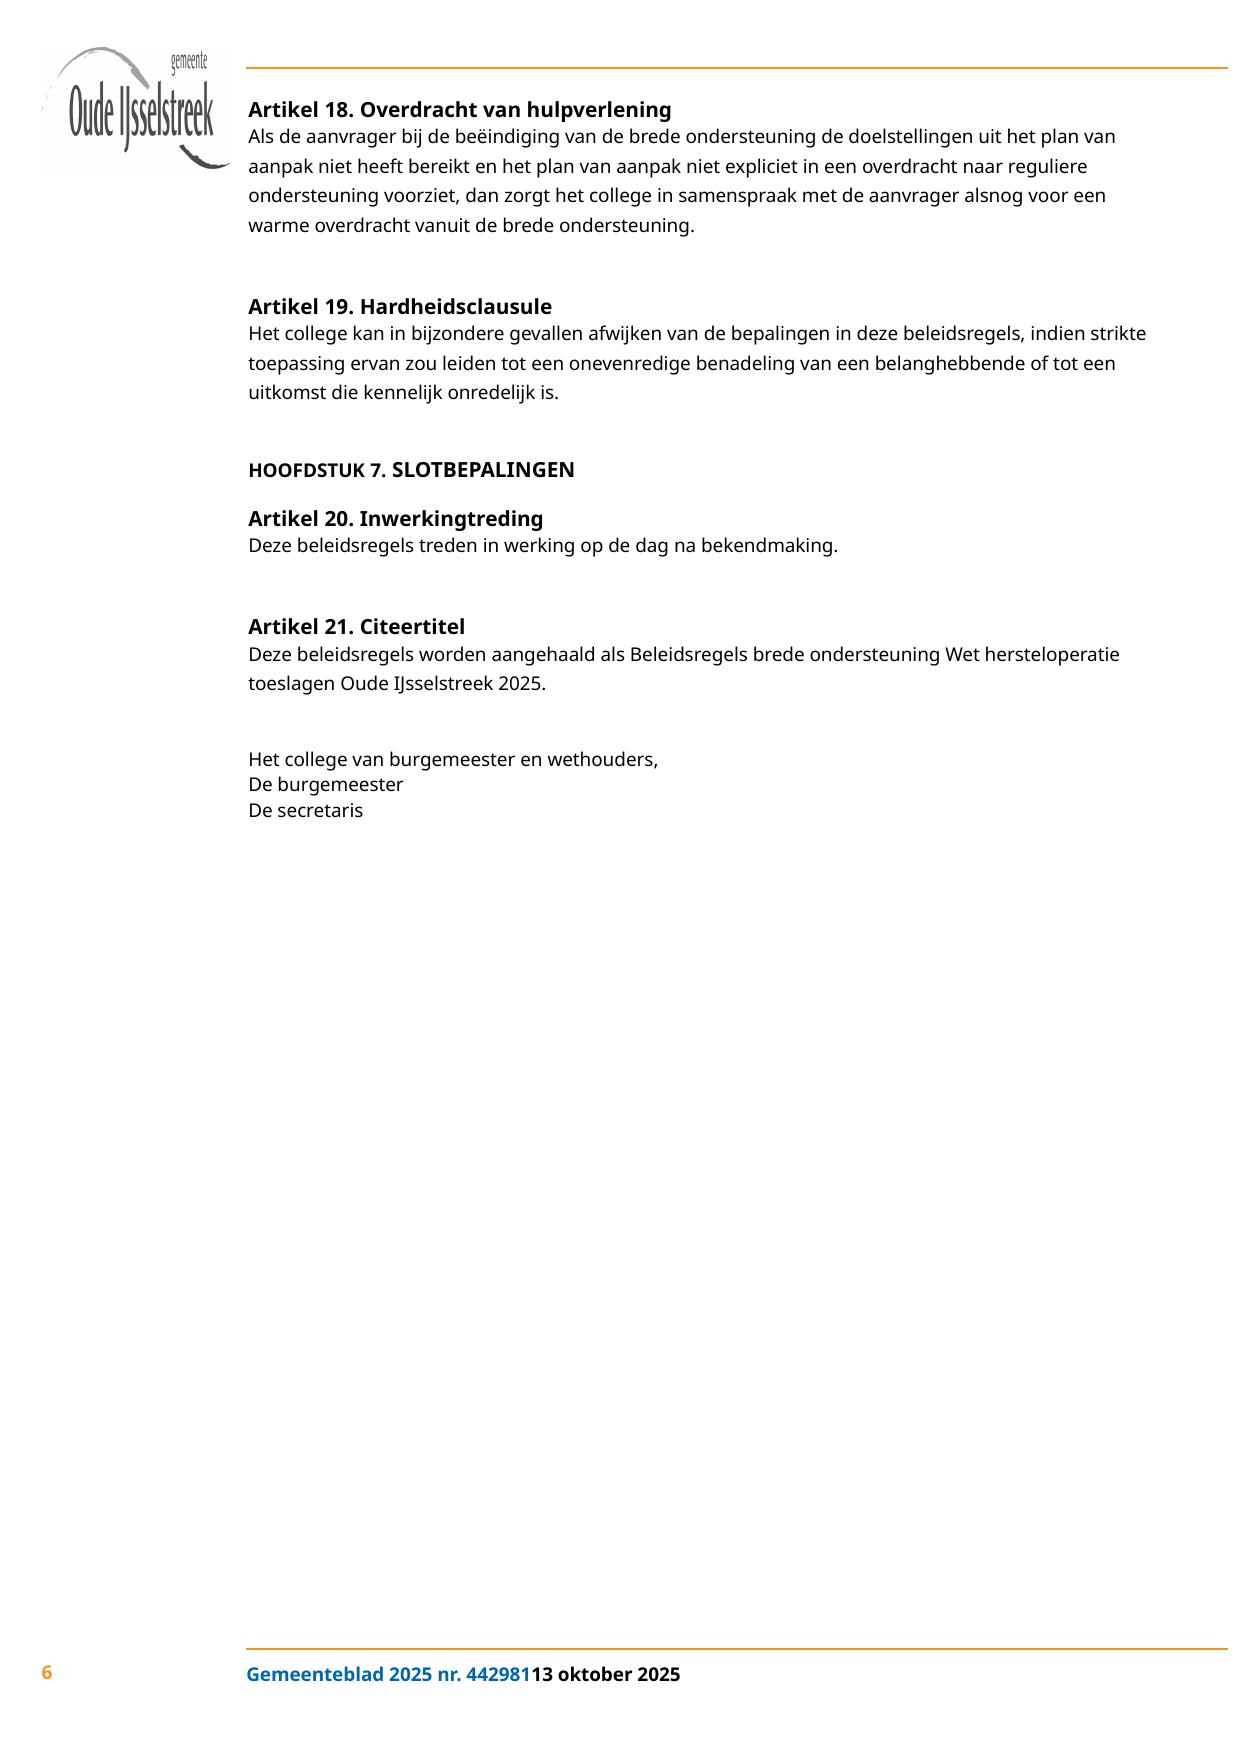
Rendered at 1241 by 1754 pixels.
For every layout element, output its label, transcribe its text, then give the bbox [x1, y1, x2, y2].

text De secretaris [248, 797, 1152, 823]
text Artikel 20. Inwerkingtreding [248, 504, 1152, 532]
text Artikel 19. Hardheidsclausule [248, 292, 1152, 320]
text Het college kan in bijzondere gevallen afwijken van de bepalingen in deze beleidsregels, indien strikte toepassing ervan zou leiden tot een onevenredige benadeling van een belanghebbende of tot een uitkomst die kennelijk onredelijk is. [248, 320, 1152, 405]
text Het college van burgemeester en wethouders, [248, 746, 1152, 771]
text Deze beleidsregels worden aangehaald als Beleidsregels brede ondersteuning Wet hersteloperatie toeslagen Oude IJsselstreek 2025. [248, 641, 1152, 696]
text Artikel 21. Citeertitel [248, 612, 1152, 641]
text Deze beleidsregels treden in werking op de dag na bekendmaking. [248, 532, 1152, 558]
text HOOFDSTUK 7. SLOTBEPALINGEN [248, 455, 1152, 483]
text De burgemeester [248, 771, 1152, 797]
text Artikel 18. Overdracht van hulpverlening [248, 95, 1152, 123]
text Als de aanvrager bij de beëindiging van de brede ondersteuning de doelstellingen uit het plan van aanpak niet heeft bereikt en het plan van aanpak niet expliciet in een overdracht naar reguliere ondersteuning voorziet, dan zorgt het college in samenspraak met de aanvrager alsnog voor een warme overdracht vanuit de brede ondersteuning. [248, 123, 1152, 238]
picture [41, 47, 231, 172]
